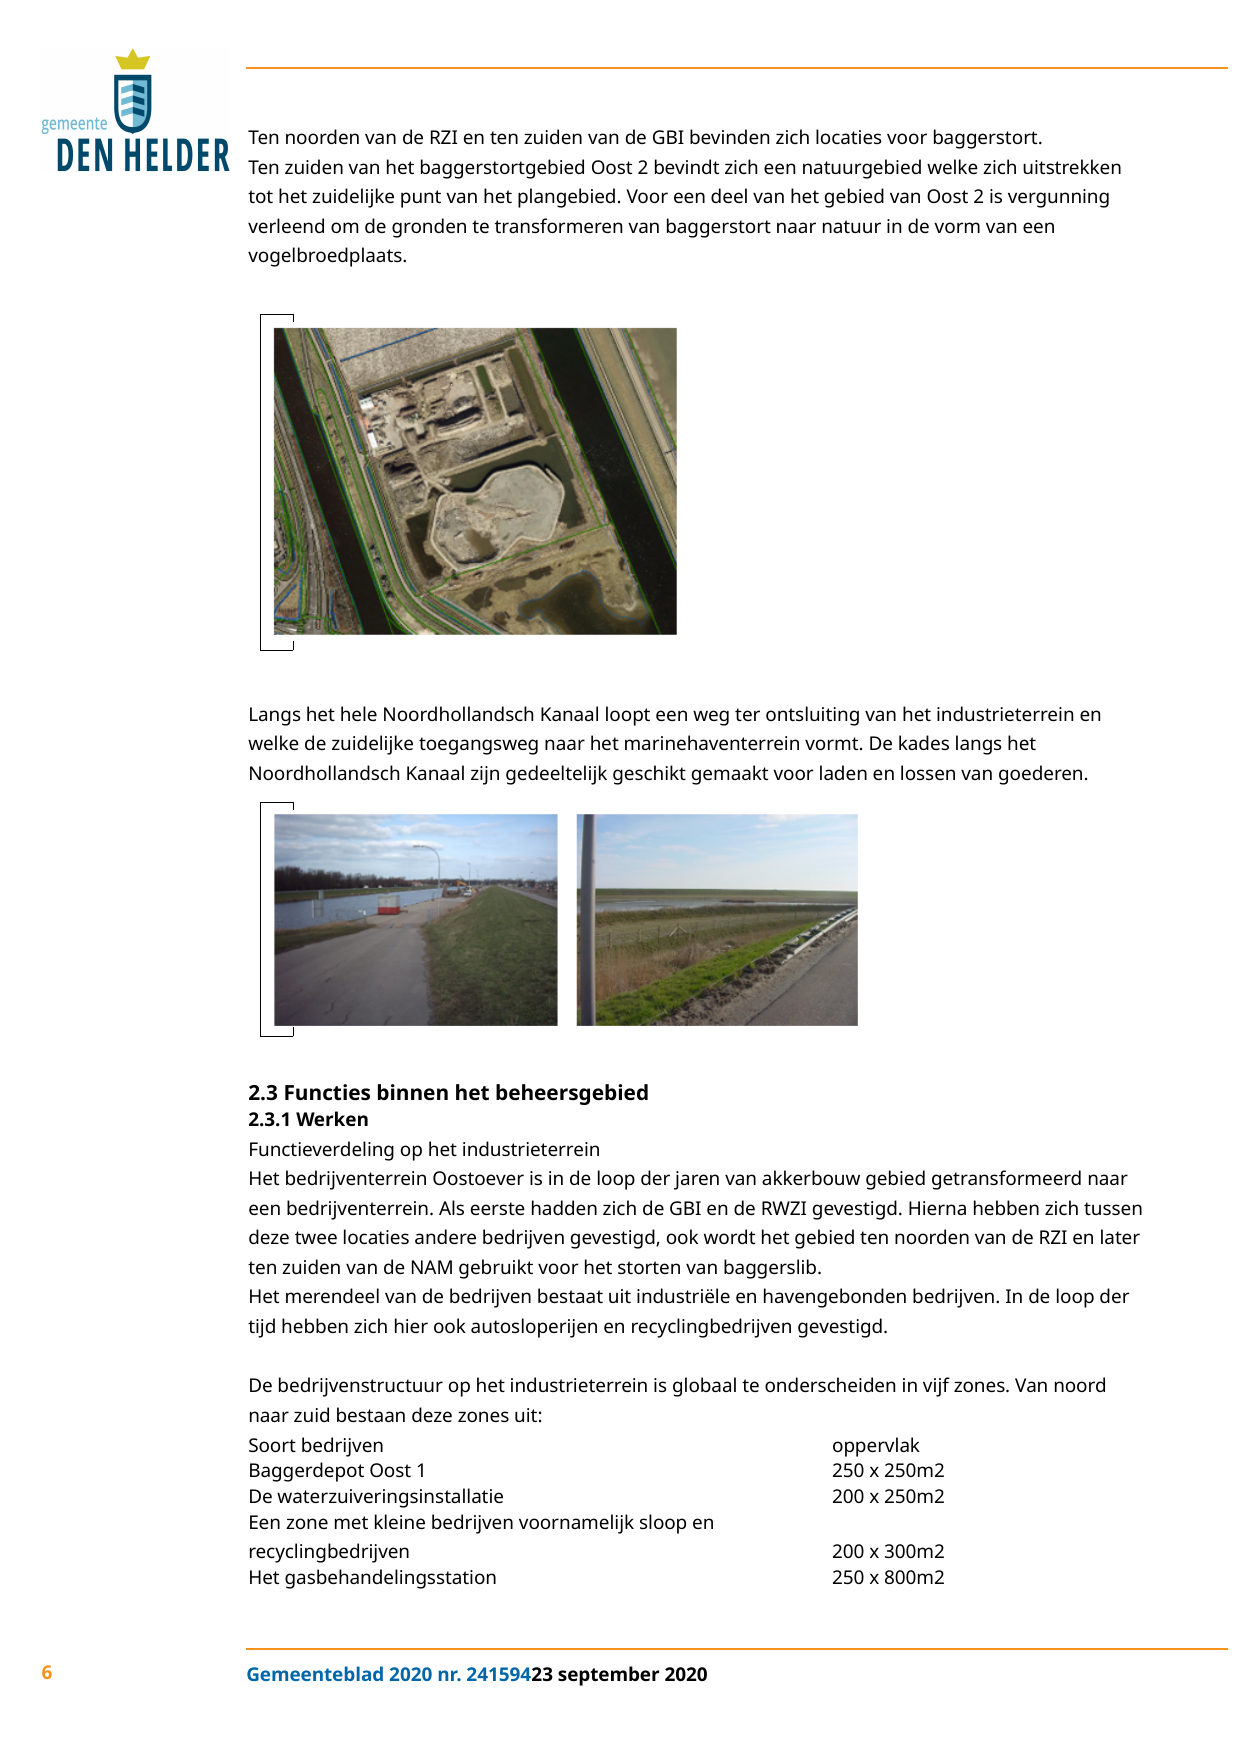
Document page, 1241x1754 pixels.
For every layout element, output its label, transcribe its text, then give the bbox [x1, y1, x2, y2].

text Het merendeel van de bedrijven bestaat uit industriële en havengebonden bedrijven. In de loop der tijd hebben zich hier ook autosloperijen en recyclingbedrijven gevestigd. [248, 1284, 1152, 1339]
picture [268, 810, 860, 1027]
text Langs het hele Noordhollandsch Kanaal loopt een weg ter ontsluiting van het industrieterrein en welke de zuidelijke toegangsweg naar het marinehaventerrein vormt. De kades langs het Noordhollandsch Kanaal zijn gedeeltelijk geschikt gemaakt voor laden en lossen van goederen. [248, 701, 1152, 786]
text Het bedrijventerrein Oostoever is in de loop der jaren van akkerbouw gebied getransformeerd naar een bedrijventerrein. Als eerste hadden zich de GBI en de RWZI gevestigd. Hierna hebben zich tussen deze twee locaties andere bedrijven gevestigd, ook wordt het gebied ten noorden van de RZI en later ten zuiden van de NAM gebruikt voor het storten van baggerslib. [248, 1165, 1152, 1280]
picture [63, 144, 68, 165]
picture [182, 144, 187, 165]
text 2.3 Functies binnen het beheersgebied [248, 1078, 1152, 1106]
table_cell 200 x 250m2 [832, 1483, 1152, 1509]
text Ten zuiden van het baggerstortgebied Oost 2 bevindt zich een natuurgebied welke zich uitstrekken tot het zuidelijke punt van het plangebied. Voor een deel van het gebied van Oost 2 is vergunning verleend om de gronden te transformeren van baggerstort naar natuur in de vorm van een vogelbroedplaats. [248, 154, 1152, 268]
text Functieverdeling op het industrieterrein [248, 1136, 1152, 1162]
table_cell 200 x 300m2 [832, 1509, 1152, 1564]
table_header Soort bedrijven [248, 1432, 832, 1457]
table_cell Baggerdepot Oost 1 [248, 1458, 832, 1483]
table_cell 250 x 800m2 [832, 1564, 1152, 1590]
picture [220, 160, 224, 172]
text 2.3.1 Werken [248, 1106, 1152, 1132]
text Ten noorden van de RZI en ten zuiden van de GBI bevinden zich locaties voor baggerstort. [248, 124, 1152, 150]
table_header oppervlak [832, 1432, 1152, 1457]
table_cell Het gasbehandelingsstation [248, 1564, 832, 1590]
table_cell 250 x 250m2 [832, 1458, 1152, 1483]
table_cell Een zone met kleine bedrijven voornamelijk sloop en recyclingbedrijven [248, 1509, 832, 1564]
table_cell De waterzuiveringsinstallatie [248, 1483, 832, 1509]
picture [130, 157, 135, 172]
picture [41, 47, 231, 172]
picture [100, 154, 106, 172]
picture [268, 322, 683, 641]
text De bedrijvenstructuur op het industrieterrein is globaal te onderscheiden in vijf zones. Van noord naar zuid bestaan deze zones uit: [248, 1372, 1152, 1428]
